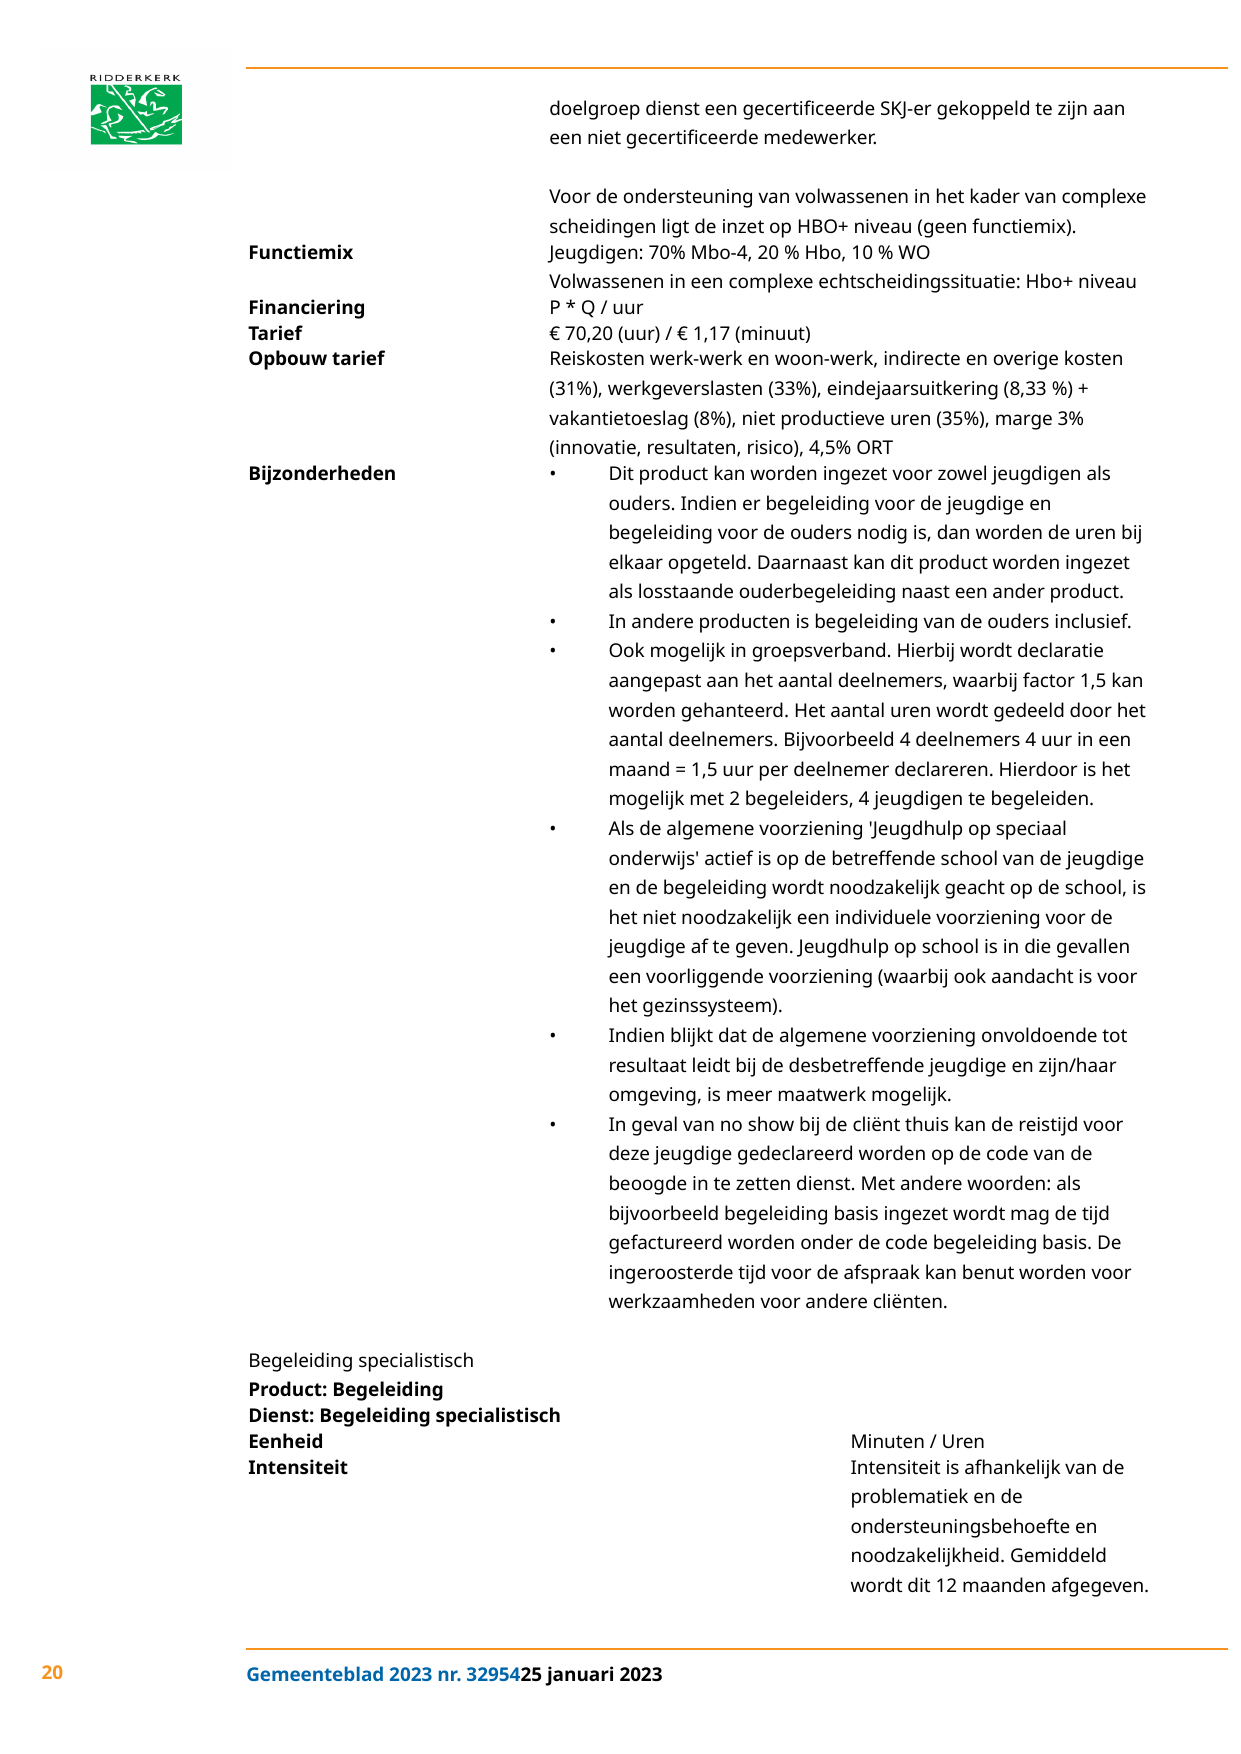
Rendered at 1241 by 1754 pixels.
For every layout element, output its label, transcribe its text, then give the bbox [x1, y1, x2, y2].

table_cell Intensiteit is afhankelijk van de problematiek en de ondersteuningsbehoefte en noodzakelijkheid. Gemiddeld wordt dit 12 maanden afgegeven. [850, 1454, 1152, 1598]
table_cell [248, 95, 549, 239]
table_cell Dienst: Begeleiding specialistisch [248, 1403, 1152, 1428]
table_cell Bijzonderheden [248, 460, 549, 1314]
table_cell P * Q / uur [549, 294, 1152, 320]
table_cell Jeugdigen: 70% Mbo-4, 20 % Hbo, 10 % WO Volwassenen in een complexe echtscheidingssituatie: Hbo+ niveau [549, 239, 1152, 294]
table_cell Reiskosten werk-werk en woon-werk, indirecte en overige kosten (31%), werkgeverslasten (33%), eindejaarsuitkering (8,33 %) + vakantietoeslag (8%), niet productieve uren (35%), marge 3% (innovatie, resultaten, risico), 4,5% ORT [549, 346, 1152, 460]
table_header Product: Begeleiding [248, 1377, 1152, 1402]
table_cell Minuten / Uren [850, 1428, 1152, 1454]
table_cell Eenheid [248, 1428, 850, 1454]
picture [41, 47, 231, 172]
table_cell Tarief [248, 320, 549, 346]
table_cell doelgroep dienst een gecertificeerde SKJ-er gekoppeld te zijn aan een niet gecertificeerde medewerker. Voor de ondersteuning van volwassenen in het kader van complexe scheidingen ligt de inzet op HBO+ niveau (geen functiemix). [549, 95, 1152, 239]
table_cell Financiering [248, 294, 549, 320]
table_cell Dit product kan worden ingezet voor zowel jeugdigen als ouders. Indien er begeleiding voor de jeugdige en begeleiding voor de ouders nodig is, dan worden de uren bij elkaar opgeteld. Daarnaast kan dit product worden ingezet als losstaande ouderbegeleiding naast een ander product. In andere producten is begeleiding van de ouders inclusief. Ook mogelijk in groepsverband. Hierbij wordt declaratie aangepast aan het aantal deelnemers, waarbij factor 1,5 kan worden gehanteerd. Het aantal uren wordt gedeeld door het aantal deelnemers. Bijvoorbeeld 4 deelnemers 4 uur in een maand = 1,5 uur per deelnemer declareren. Hierdoor is het mogelijk met 2 begeleiders, 4 jeugdigen te begeleiden. Als de algemene voorziening 'Jeugdhulp op speciaal onderwijs' actief is op de betreffende school van de jeugdige en de begeleiding wordt noodzakelijk geacht op de school, is het niet noodzakelijk een individuele voorziening voor de jeugdige af te geven. Jeugdhulp op school is in die gevallen een voorliggende voorziening (waarbij ook aandacht is voor het gezinssysteem). Indien blijkt dat de algemene voorziening onvoldoende tot resultaat leidt bij de desbetreffende jeugdige en zijn/haar omgeving, is meer maatwerk mogelijk. In geval van no show bij de cliënt thuis kan de reistijd voor deze jeugdige gedeclareerd worden op de code van de beoogde in te zetten dienst. Met andere woorden: als bijvoorbeeld begeleiding basis ingezet wordt mag de tijd gefactureerd worden onder de code begeleiding basis. De ingeroosterde tijd voor de afspraak kan benut worden voor werkzaamheden voor andere cliënten. [549, 460, 1152, 1314]
table_cell Intensiteit [248, 1454, 850, 1598]
table_cell Functiemix [248, 239, 549, 294]
text Begeleiding specialistisch [248, 1347, 1152, 1373]
table_cell Opbouw tarief [248, 346, 549, 460]
table_cell € 70,20 (uur) / € 1,17 (minuut) [549, 320, 1152, 346]
